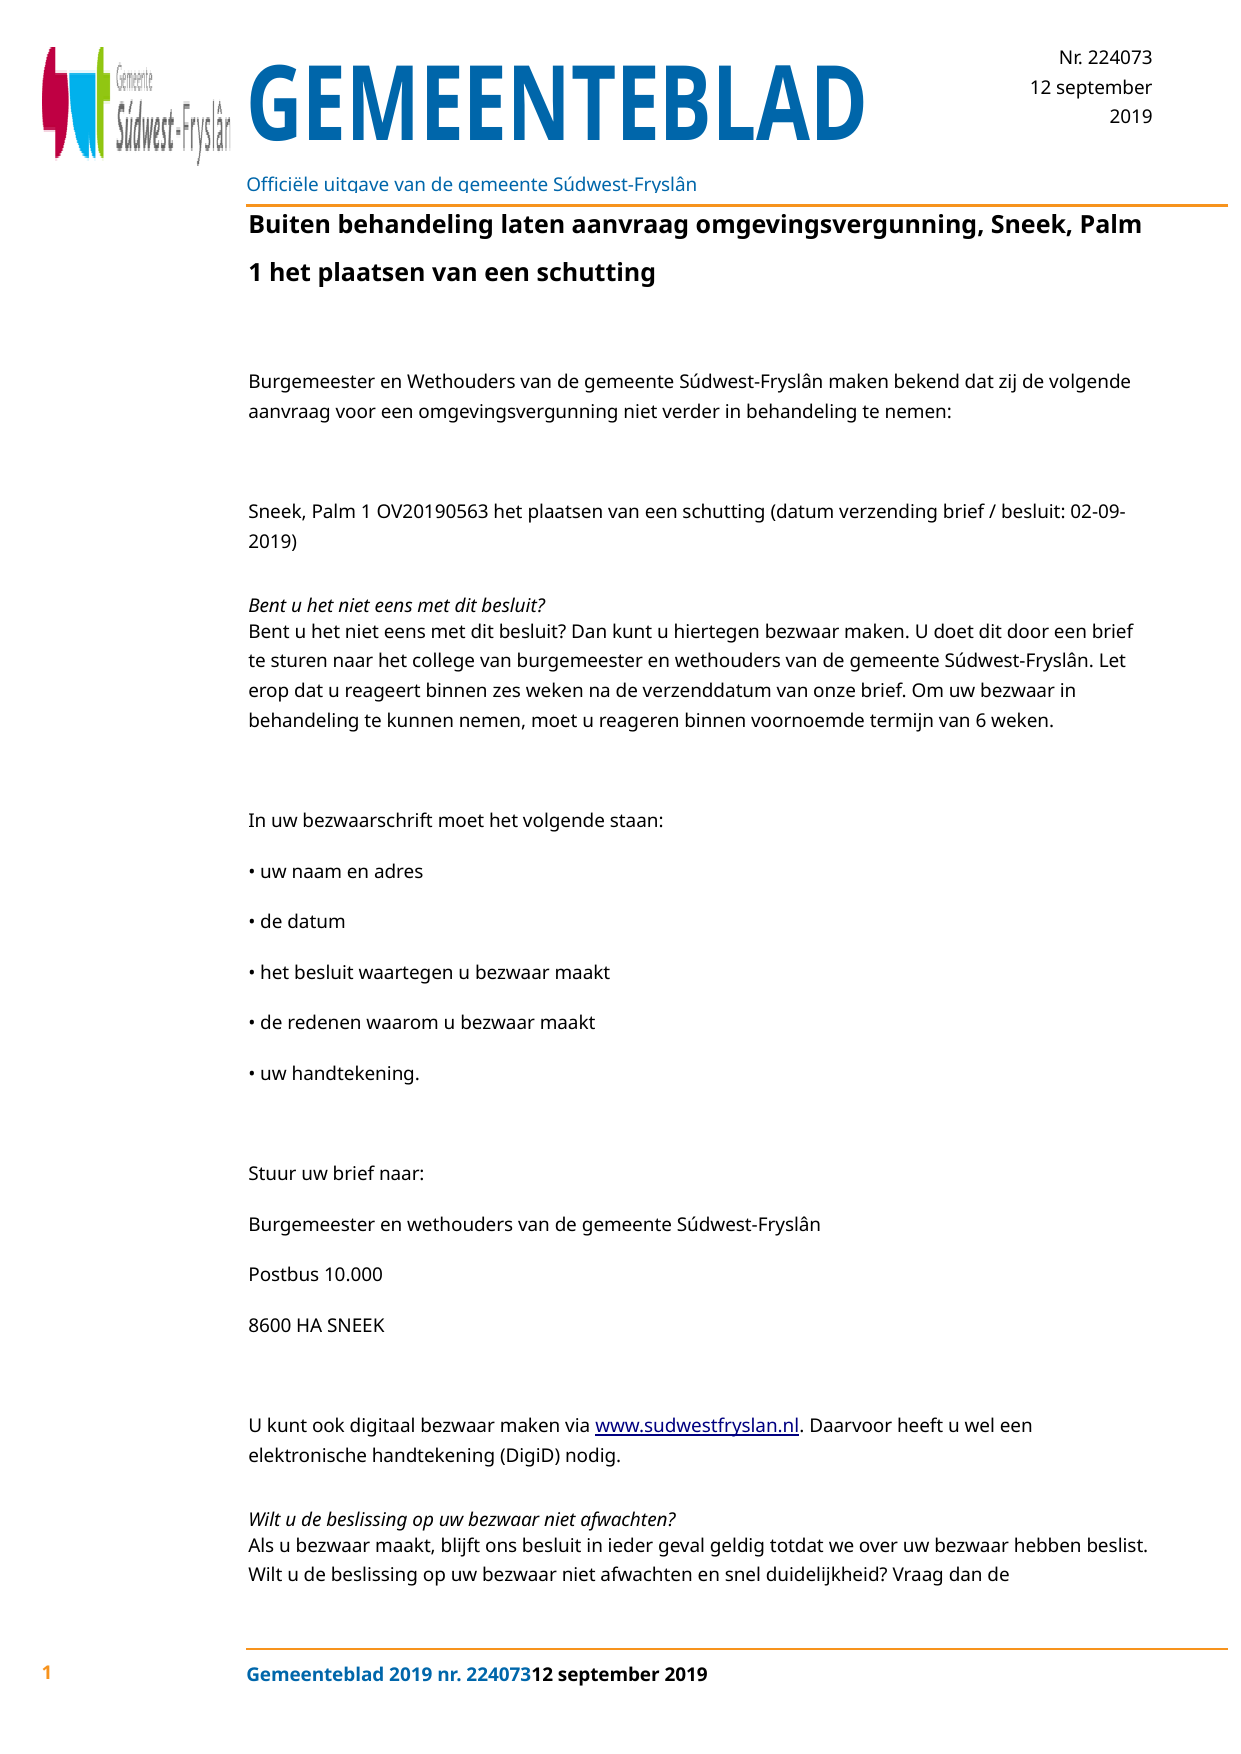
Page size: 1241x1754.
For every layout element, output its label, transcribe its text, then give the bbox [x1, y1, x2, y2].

text In uw bezwaarschrift moet het volgende staan: [248, 808, 1152, 833]
text Sneek, Palm 1 OV20190563 het plaatsen van een schutting (datum verzending brief / besluit: 02-09-2019) [248, 499, 1152, 554]
text Burgemeester en Wethouders van de gemeente Súdwest-Fryslân maken bekend dat zij de volgende aanvraag voor een omgevingsvergunning niet verder in behandeling te nemen: [248, 368, 1152, 424]
text • het besluit waartegen u bezwaar maakt [248, 959, 1152, 984]
text Stuur uw brief naar: [248, 1161, 1152, 1186]
text 8600 HA SNEEK [248, 1312, 1152, 1337]
text U kunt ook digitaal bezwaar maken via www.sudwestfryslan.nl. Daarvoor heeft u wel een elektronische handtekening (DigiD) nodig. [248, 1413, 1152, 1468]
text • de datum [248, 908, 1152, 934]
text Buiten behandeling laten aanvraag omgevingsvergunning, Sneek, Palm 1 het plaatsen van een schutting [248, 207, 1152, 288]
text • uw handtekening. [248, 1060, 1152, 1085]
text Bent u het niet eens met dit besluit? [248, 592, 1152, 618]
text Wilt u de beslissing op uw bezwaar niet afwachten? [248, 1506, 1152, 1532]
text Burgemeester en wethouders van de gemeente Súdwest-Fryslân [248, 1211, 1152, 1237]
text Postbus 10.000 [248, 1261, 1152, 1287]
text Als u bezwaar maakt, blijft ons besluit in ieder geval geldig totdat we over uw bezwaar hebben beslist. Wilt u de beslissing op uw bezwaar niet afwachten en snel duidelijkheid? Vraag dan de [248, 1532, 1152, 1587]
text • uw naam en adres [248, 858, 1152, 884]
text Bent u het niet eens met dit besluit? Dan kunt u hiertegen bezwaar maken. U doet dit door een brief te sturen naar het college van burgemeester en wethouders van de gemeente Súdwest-Fryslân. Let erop dat u reageert binnen zes weken na de verzenddatum van onze brief. Om uw bezwaar in behandeling te kunnen nemen, moet u reageren binnen voornoemde termijn van 6 weken. [248, 618, 1152, 732]
picture [41, 47, 231, 172]
text • de redenen waarom u bezwaar maakt [248, 1009, 1152, 1035]
